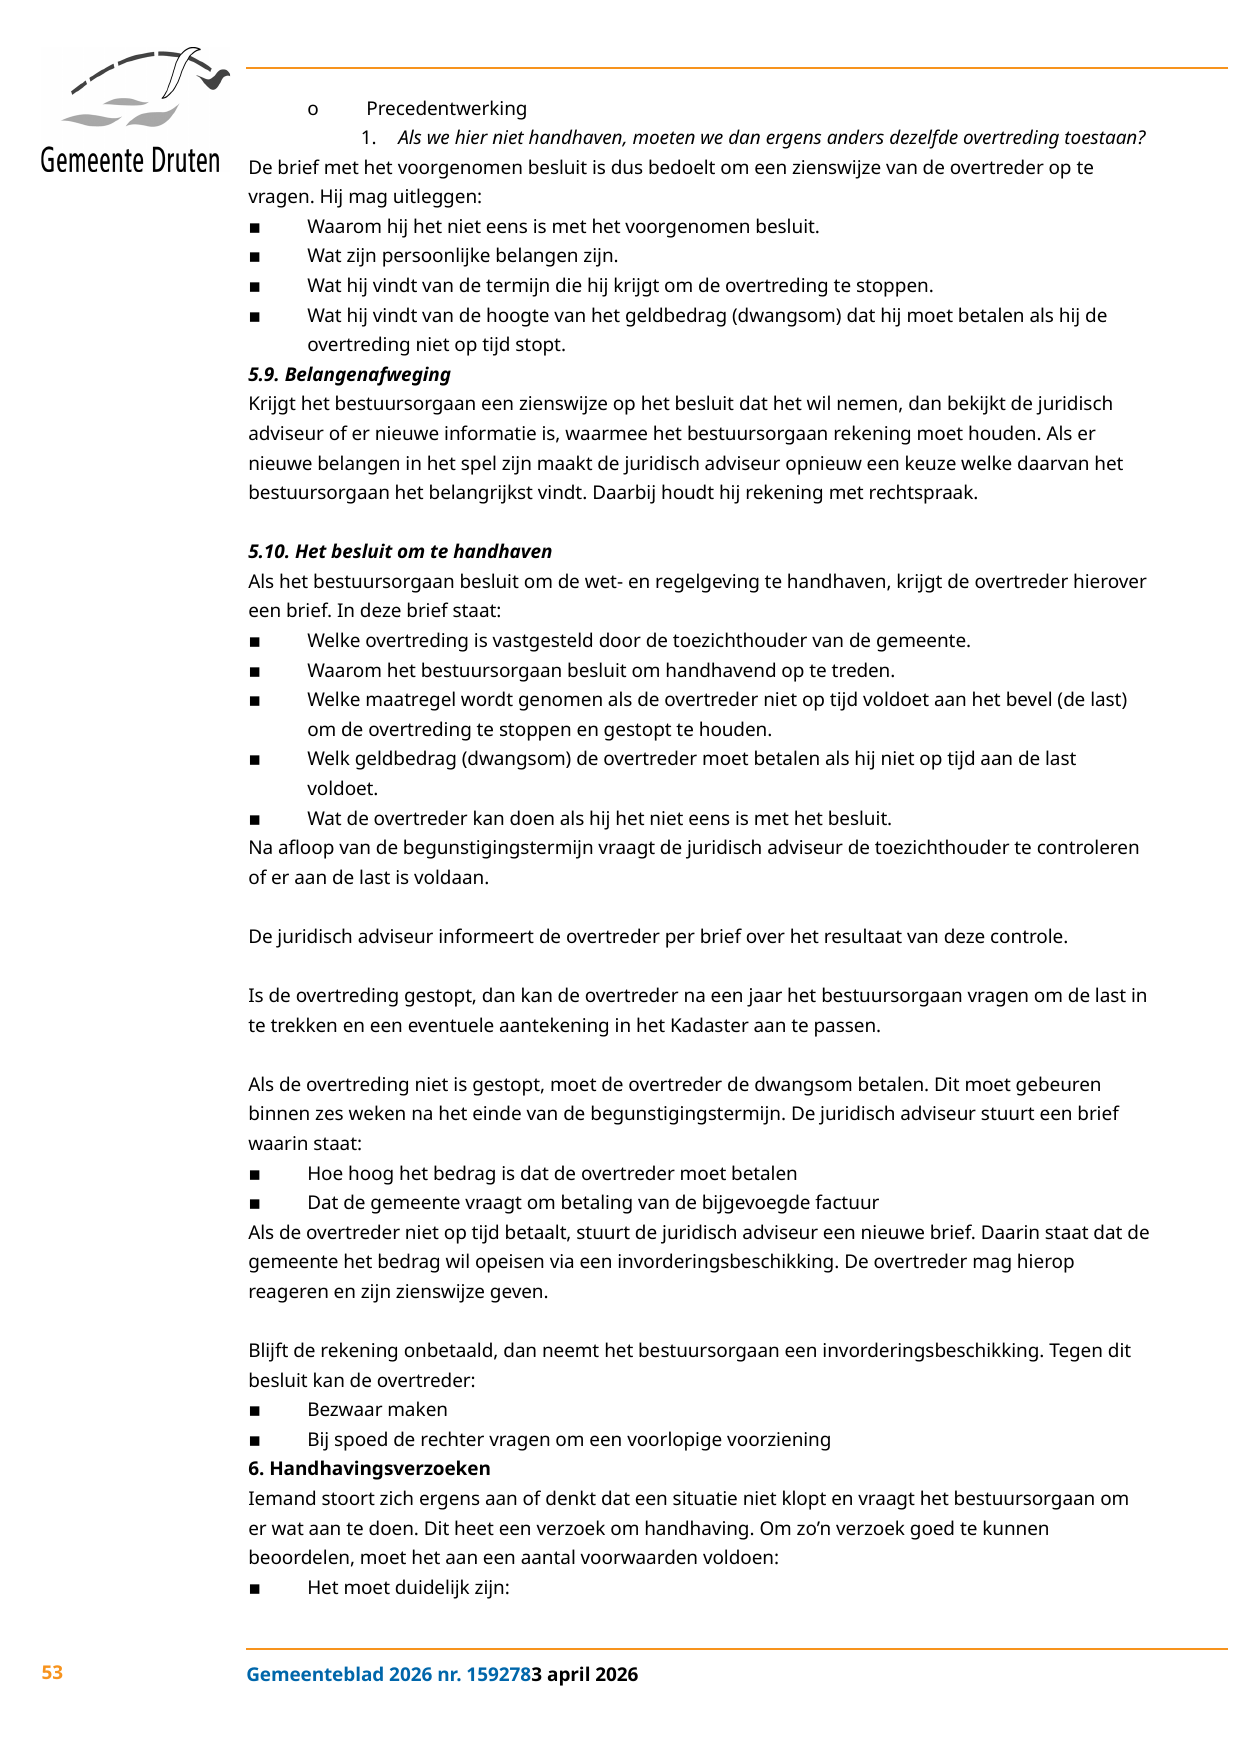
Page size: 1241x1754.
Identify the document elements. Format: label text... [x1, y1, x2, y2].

list Waarom het bestuursorgaan besluit om handhavend op te treden. [248, 657, 1152, 683]
text 6. Handhavingsverzoeken [248, 1456, 1152, 1481]
list Bij spoed de rechter vragen om een voorlopige voorziening [248, 1426, 1152, 1452]
text Iemand stoort zich ergens aan of denkt dat een situatie niet klopt en vraagt het bestuursorgaan om er wat aan te doen. Dit heet een verzoek om handhaving. Om zo’n verzoek goed te kunnen beoordelen, moet het aan een aantal voorwaarden voldoen: [248, 1485, 1152, 1570]
list Waarom hij het niet eens is met het voorgenomen besluit. [248, 213, 1152, 239]
text Als de overtreder niet op tijd betaalt, stuurt de juridisch adviseur een nieuwe brief. Daarin staat dat de gemeente het bedrag wil opeisen via een invorderingsbeschikking. De overtreder mag hierop reageren en zijn zienswijze geven. [248, 1219, 1152, 1304]
picture [41, 47, 231, 172]
text De brief met het voorgenomen besluit is dus bedoelt om een zienswijze van de overtreder op te vragen. Hij mag uitleggen: [248, 154, 1152, 209]
list Hoe hoog het bedrag is dat de overtreder moet betalen [248, 1160, 1152, 1186]
list Wat de overtreder kan doen als hij het niet eens is met het besluit. [248, 805, 1152, 831]
list Wat zijn persoonlijke belangen zijn. [248, 243, 1152, 268]
list Wat hij vindt van de termijn die hij krijgt om de overtreding te stoppen. [248, 272, 1152, 298]
text 5.10. Het besluit om te handhaven [248, 538, 1152, 564]
list Wat hij vindt van de hoogte van het geldbedrag (dwangsom) dat hij moet betalen als hij de overtreding niet op tijd stopt. [248, 302, 1152, 357]
text 5.9. Belangenafweging [248, 361, 1152, 387]
text Na afloop van de begunstigingstermijn vraagt de juridisch adviseur de toezichthouder te controleren of er aan de last is voldaan. [248, 834, 1152, 890]
list Dat de gemeente vraagt om betaling van de bijgevoegde factuur [248, 1189, 1152, 1215]
list Welk geldbedrag (dwangsom) de overtreder moet betalen als hij niet op tijd aan de last voldoet. [248, 746, 1152, 801]
list Bezwaar maken [248, 1396, 1152, 1422]
list Welke maatregel wordt genomen als de overtreder niet op tijd voldoet aan het bevel (de last) om de overtreding te stoppen en gestopt te houden. [248, 686, 1152, 742]
text Blijft de rekening onbetaald, dan neemt het bestuursorgaan een invorderingsbeschikking. Tegen dit besluit kan de overtreder: [248, 1337, 1152, 1393]
text De juridisch adviseur informeert de overtreder per brief over het resultaat van deze controle. [248, 923, 1152, 949]
text Als het bestuursorgaan besluit om de wet- en regelgeving te handhaven, krijgt de overtreder hierover een brief. In deze brief staat: [248, 568, 1152, 623]
text Als de overtreding niet is gestopt, moet de overtreder de dwangsom betalen. Dit moet gebeuren binnen zes weken na het einde van de begunstigingstermijn. De juridisch adviseur stuurt een brief waarin staat: [248, 1071, 1152, 1156]
list Het moet duidelijk zijn: [248, 1574, 1152, 1600]
list Precedentwerking [307, 95, 1152, 121]
list Welke overtreding is vastgesteld door de toezichthouder van de gemeente. [248, 627, 1152, 653]
list Als we hier niet handhaven, moeten we dan ergens anders dezelfde overtreding toestaan? [361, 124, 1152, 150]
text Is de overtreding gestopt, dan kan de overtreder na een jaar het bestuursorgaan vragen om de last in te trekken en een eventuele aantekening in het Kadaster aan te passen. [248, 982, 1152, 1038]
text Krijgt het bestuursorgaan een zienswijze op het besluit dat het wil nemen, dan bekijkt de juridisch adviseur of er nieuwe informatie is, waarmee het bestuursorgaan rekening moet houden. Als er nieuwe belangen in het spel zijn maakt de juridisch adviseur opnieuw een keuze welke daarvan het bestuursorgaan het belangrijkst vindt. Daarbij houdt hij rekening met rechtspraak. [248, 391, 1152, 505]
